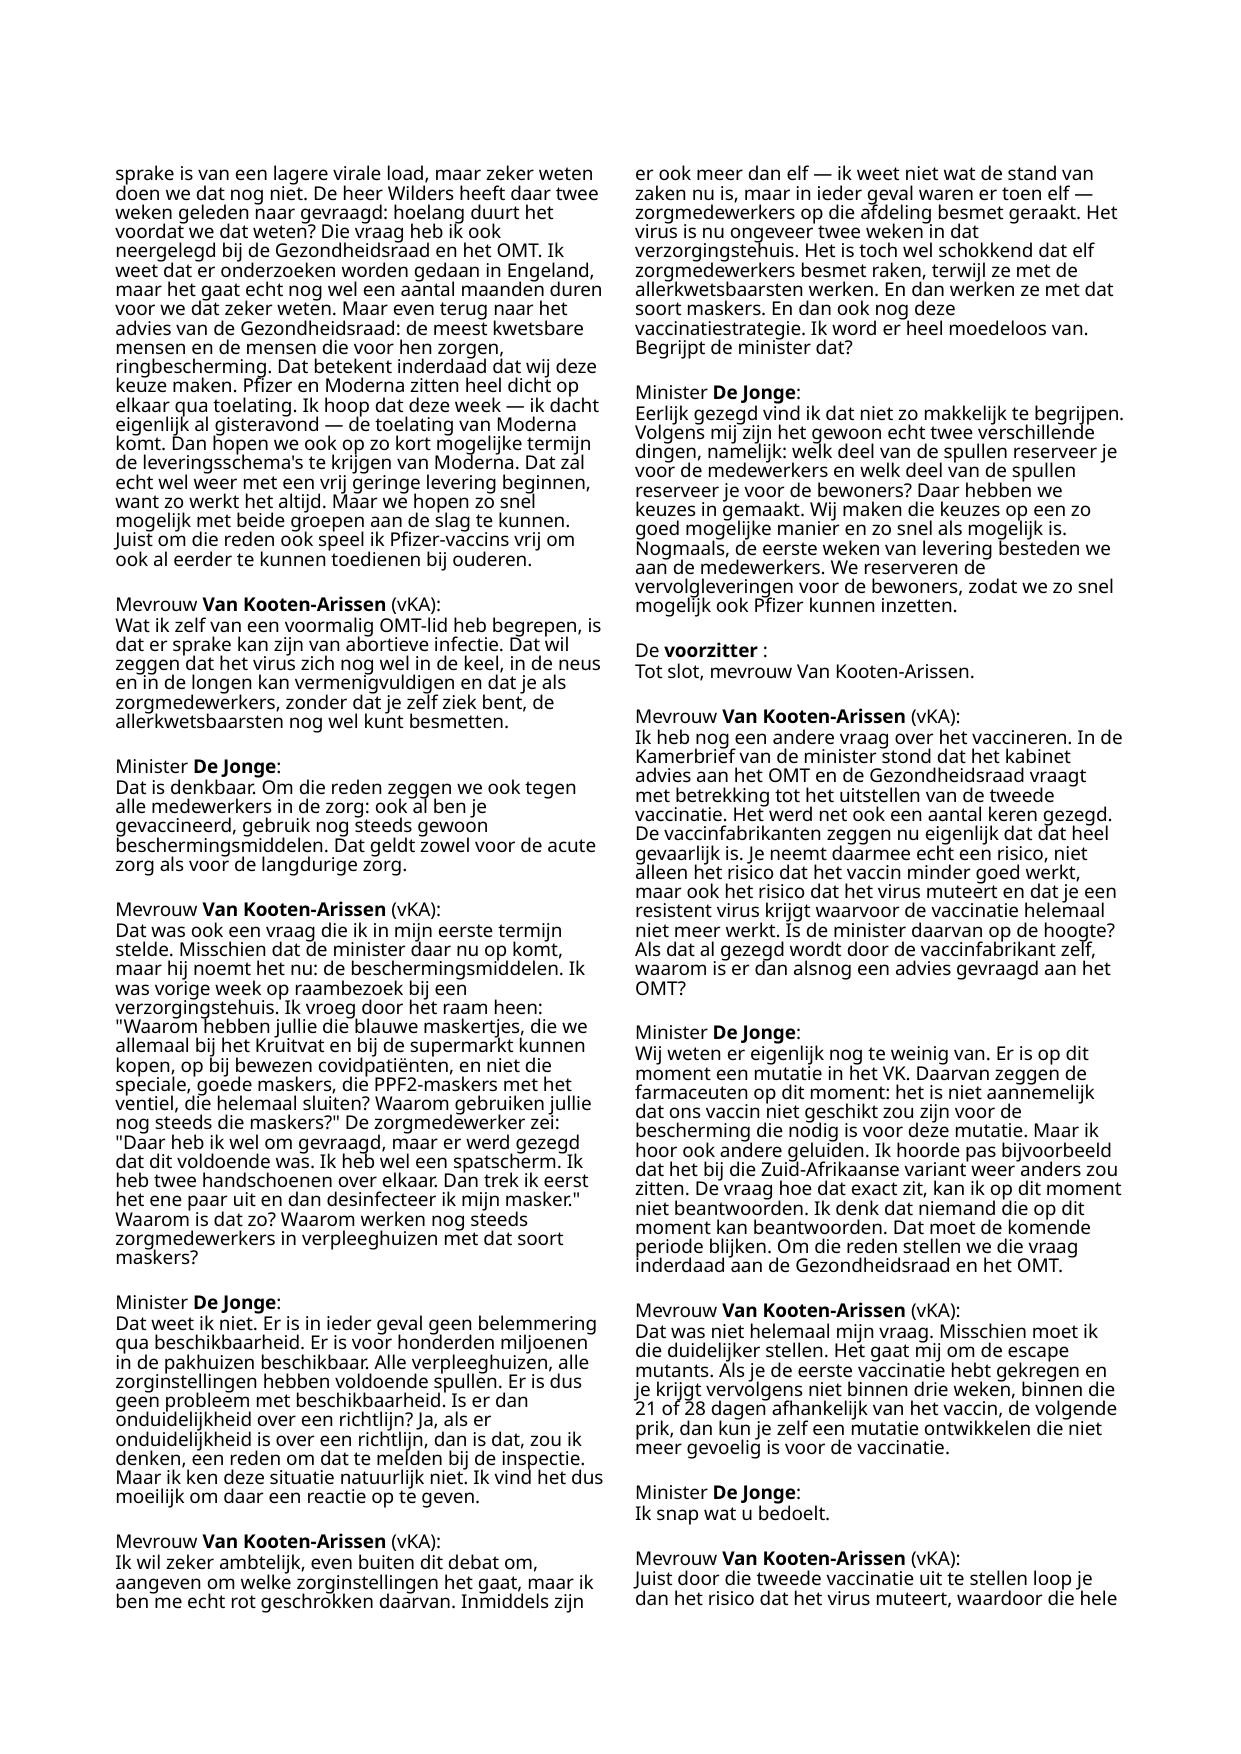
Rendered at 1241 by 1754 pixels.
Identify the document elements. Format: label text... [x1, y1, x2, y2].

text Juist door die tweede vaccinatie uit te stellen loop je dan het risico dat het virus muteert, waardoor die hele [635, 1570, 1125, 1609]
text Minister De Jonge: [635, 379, 1125, 404]
text Eerlijk gezegd vind ik dat niet zo makkelijk te begrijpen. Volgens mij zijn het gewoon echt twee verschillende dingen, namelijk: welk deel van de spullen reserveer je voor de medewerkers en welk deel van de spullen reserveer je voor de bewoners? Daar hebben we keuzes in gemaakt. Wij maken die keuzes op een zo goed mogelijke manier en zo snel als mogelijk is. Nogmaals, de eerste weken van levering besteden we aan de medewerkers. We reserveren de vervolgleveringen voor de bewoners, zodat we zo snel mogelijk ook Pfizer kunnen inzetten. [635, 404, 1125, 617]
text Mevrouw Van Kooten-Arissen (vKA): [635, 1297, 1125, 1323]
text er ook meer dan elf — ik weet niet wat de stand van zaken nu is, maar in ieder geval waren er toen elf — zorgmedewerkers op die afdeling besmet geraakt. Het virus is nu ongeveer twee weken in dat verzorgingstehuis. Het is toch wel schokkend dat elf zorgmedewerkers besmet raken, terwijl ze met de allerkwetsbaarsten werken. En dan werken ze met dat soort maskers. En dan ook nog deze vaccinatiestrategie. Ik word er heel moedeloos van. Begrijpt de minister dat? [635, 165, 1125, 358]
text Dat is denkbaar. Om die reden zeggen we ook tegen alle medewerkers in de zorg: ook al ben je gevaccineerd, gebruik nog steeds gewoon beschermingsmiddelen. Dat geldt zowel voor de acute zorg als voor de langdurige zorg. [115, 779, 605, 875]
text Minister De Jonge: [115, 1289, 605, 1315]
text Dat weet ik niet. Er is in ieder geval geen belemmering qua beschikbaarheid. Er is voor honderden miljoenen in de pakhuizen beschikbaar. Alle verpleeghuizen, alle zorginstellingen hebben voldoende spullen. Er is dus geen probleem met beschikbaarheid. Is er dan onduidelijkheid over een richtlijn? Ja, als er onduidelijkheid is over een richtlijn, dan is dat, zou ik denken, een reden om dat te melden bij de inspectie. Maar ik ken deze situatie natuurlijk niet. Ik vind het dus moeilijk om daar een reactie op te geven. [115, 1315, 605, 1508]
text De voorzitter : [635, 637, 1125, 663]
text Mevrouw Van Kooten-Arissen (vKA): [115, 896, 605, 922]
text Wat ik zelf van een voormalig OMT-lid heb begrepen, is dat er sprake kan zijn van abortieve infectie. Dat wil zeggen dat het virus zich nog wel in de keel, in de neus en in de longen kan vermenigvuldigen en dat je als zorgmedewerkers, zonder dat je zelf ziek bent, de allerkwetsbaarsten nog wel kunt besmetten. [115, 617, 605, 732]
text Mevrouw Van Kooten-Arissen (vKA): [635, 1545, 1125, 1570]
text Ik heb nog een andere vraag over het vaccineren. In de Kamerbrief van de minister stond dat het kabinet advies aan het OMT en de Gezondheidsraad vraagt met betrekking tot het uitstellen van de tweede vaccinatie. Het werd net ook een aantal keren gezegd. De vaccinfabrikanten zeggen nu eigenlijk dat dat heel gevaarlijk is. Je neemt daarmee echt een risico, niet alleen het risico dat het vaccin minder goed werkt, maar ook het risico dat het virus muteert en dat je een resistent virus krijgt waarvoor de vaccinatie helemaal niet meer werkt. Is de minister daarvan op de hoogte? Als dat al gezegd wordt door de vaccinfabrikant zelf, waarom is er dan alsnog een advies gevraagd aan het OMT? [635, 729, 1125, 999]
text Dat was ook een vraag die ik in mijn eerste termijn stelde. Misschien dat de minister daar nu op komt, maar hij noemt het nu: de beschermingsmiddelen. Ik was vorige week op raambezoek bij een verzorgingstehuis. Ik vroeg door het raam heen: "Waarom hebben jullie die blauwe maskertjes, die we allemaal bij het Kruitvat en bij de supermarkt kunnen kopen, op bij bewezen covidpatiënten, en niet die speciale, goede maskers, die PPF2-maskers met het ventiel, die helemaal sluiten? Waarom gebruiken jullie nog steeds die maskers?" De zorgmedewerker zei: "Daar heb ik wel om gevraagd, maar er werd gezegd dat dit voldoende was. Ik heb wel een spatscherm. Ik heb twee handschoenen over elkaar. Dan trek ik eerst het ene paar uit en dan desinfecteer ik mijn masker." Waarom is dat zo? Waarom werken nog steeds zorgmedewerkers in verpleeghuizen met dat soort maskers? [115, 922, 605, 1268]
text Wij weten er eigenlijk nog te weinig van. Er is op dit moment een mutatie in het VK. Daarvan zeggen de farmaceuten op dit moment: het is niet aannemelijk dat ons vaccin niet geschikt zou zijn voor de bescherming die nodig is voor deze mutatie. Maar ik hoor ook andere geluiden. Ik hoorde pas bijvoorbeeld dat het bij die Zuid-Afrikaanse variant weer anders zou zitten. De vraag hoe dat exact zit, kan ik op dit moment niet beantwoorden. Ik denk dat niemand die op dit moment kan beantwoorden. Dat moet de komende periode blijken. Om die reden stellen we die vraag inderdaad aan de Gezondheidsraad en het OMT. [635, 1045, 1125, 1277]
text sprake is van een lagere virale load, maar zeker weten doen we dat nog niet. De heer Wilders heeft daar twee weken geleden naar gevraagd: hoelang duurt het voordat we dat weten? Die vraag heb ik ook neergelegd bij de Gezondheidsraad en het OMT. Ik weet dat er onderzoeken worden gedaan in Engeland, maar het gaat echt nog wel een aantal maanden duren voor we dat zeker weten. Maar even terug naar het advies van de Gezondheidsraad: de meest kwetsbare mensen en de mensen die voor hen zorgen, ringbescherming. Dat betekent inderdaad dat wij deze keuze maken. Pfizer en Moderna zitten heel dicht op elkaar qua toelating. Ik hoop dat deze week — ik dacht eigenlijk al gisteravond — de toelating van Moderna komt. Dan hopen we ook op zo kort mogelijke termijn de leveringsschema's te krijgen van Moderna. Dat zal echt wel weer met een vrij geringe levering beginnen, want zo werkt het altijd. Maar we hopen zo snel mogelijk met beide groepen aan de slag te kunnen. Juist om die reden ook speel ik Pfizer-vaccins vrij om ook al eerder te kunnen toedienen bij ouderen. [115, 165, 605, 570]
text Mevrouw Van Kooten-Arissen (vKA): [115, 1529, 605, 1554]
text Dat was niet helemaal mijn vraag. Misschien moet ik die duidelijker stellen. Het gaat mij om de escape mutants. Als je de eerste vaccinatie hebt gekregen en je krijgt vervolgens niet binnen drie weken, binnen die 21 of 28 dagen afhankelijk van het vaccin, de volgende prik, dan kun je zelf een mutatie ontwikkelen die niet meer gevoelig is voor de vaccinatie. [635, 1323, 1125, 1458]
text Mevrouw Van Kooten-Arissen (vKA): [115, 591, 605, 617]
text Mevrouw Van Kooten-Arissen (vKA): [635, 703, 1125, 729]
text Ik wil zeker ambtelijk, even buiten dit debat om, aangeven om welke zorginstellingen het gaat, maar ik ben me echt rot geschrokken daarvan. Inmiddels zijn [115, 1554, 605, 1612]
text Minister De Jonge: [115, 753, 605, 779]
text Minister De Jonge: [635, 1019, 1125, 1045]
text Minister De Jonge: [635, 1479, 1125, 1504]
text Ik snap wat u bedoelt. [635, 1504, 1125, 1524]
text Tot slot, mevrouw Van Kooten-Arissen. [635, 663, 1125, 682]
